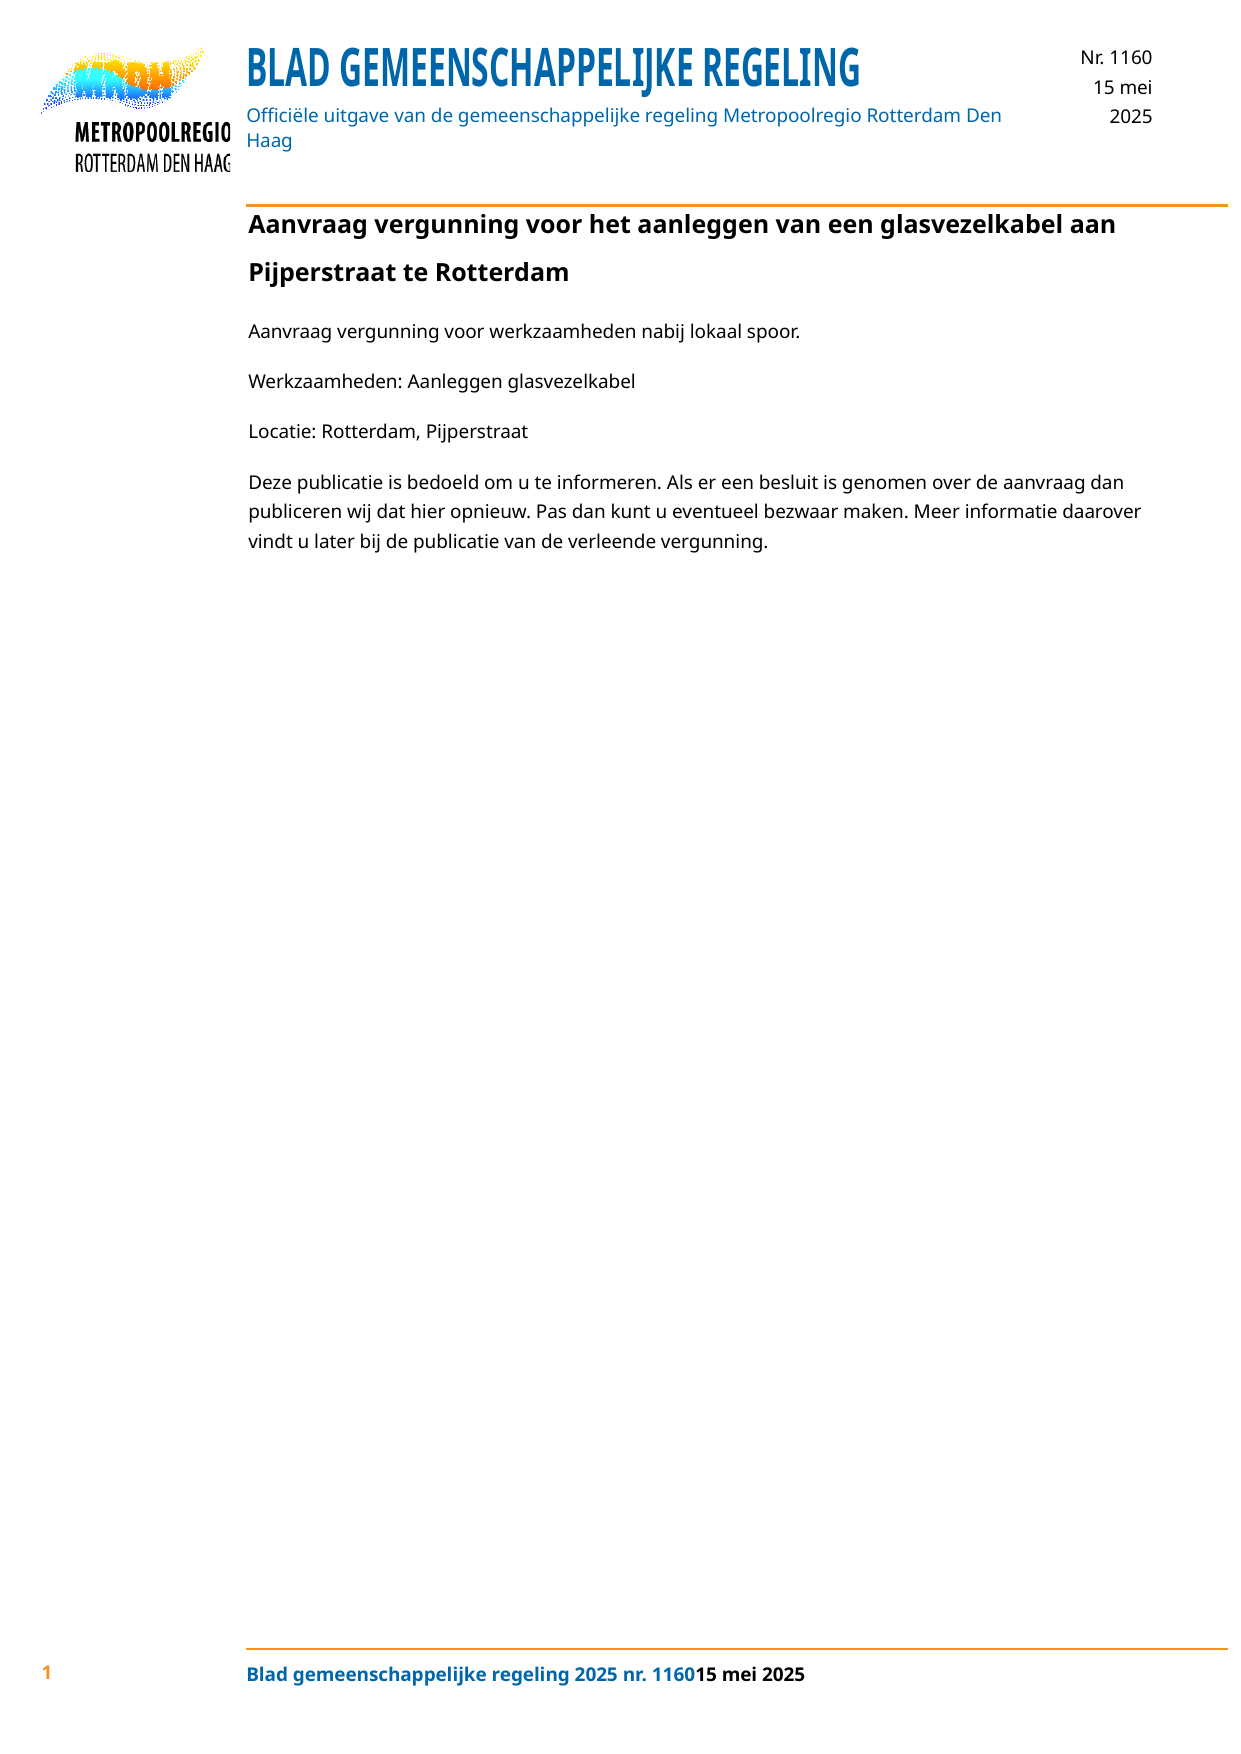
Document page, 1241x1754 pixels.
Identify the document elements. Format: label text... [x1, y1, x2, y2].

text Locatie: Rotterdam, Pijperstraat [248, 419, 1152, 444]
text Aanvraag vergunning voor het aanleggen van een glasvezelkabel aan Pijperstraat te Rotterdam [248, 207, 1152, 288]
text Deze publicatie is bedoeld om u te informeren. Als er een besluit is genomen over de aanvraag dan publiceren wij dat hier opnieuw. Pas dan kunt u eventueel bezwaar maken. Meer informatie daarover vindt u later bij de publicatie van de verleende vergunning. [248, 469, 1152, 554]
text Werkzaamheden: Aanleggen glasvezelkabel [248, 368, 1152, 394]
text Aanvraag vergunning voor werkzaamheden nabij lokaal spoor. [248, 318, 1152, 344]
picture [41, 47, 231, 172]
